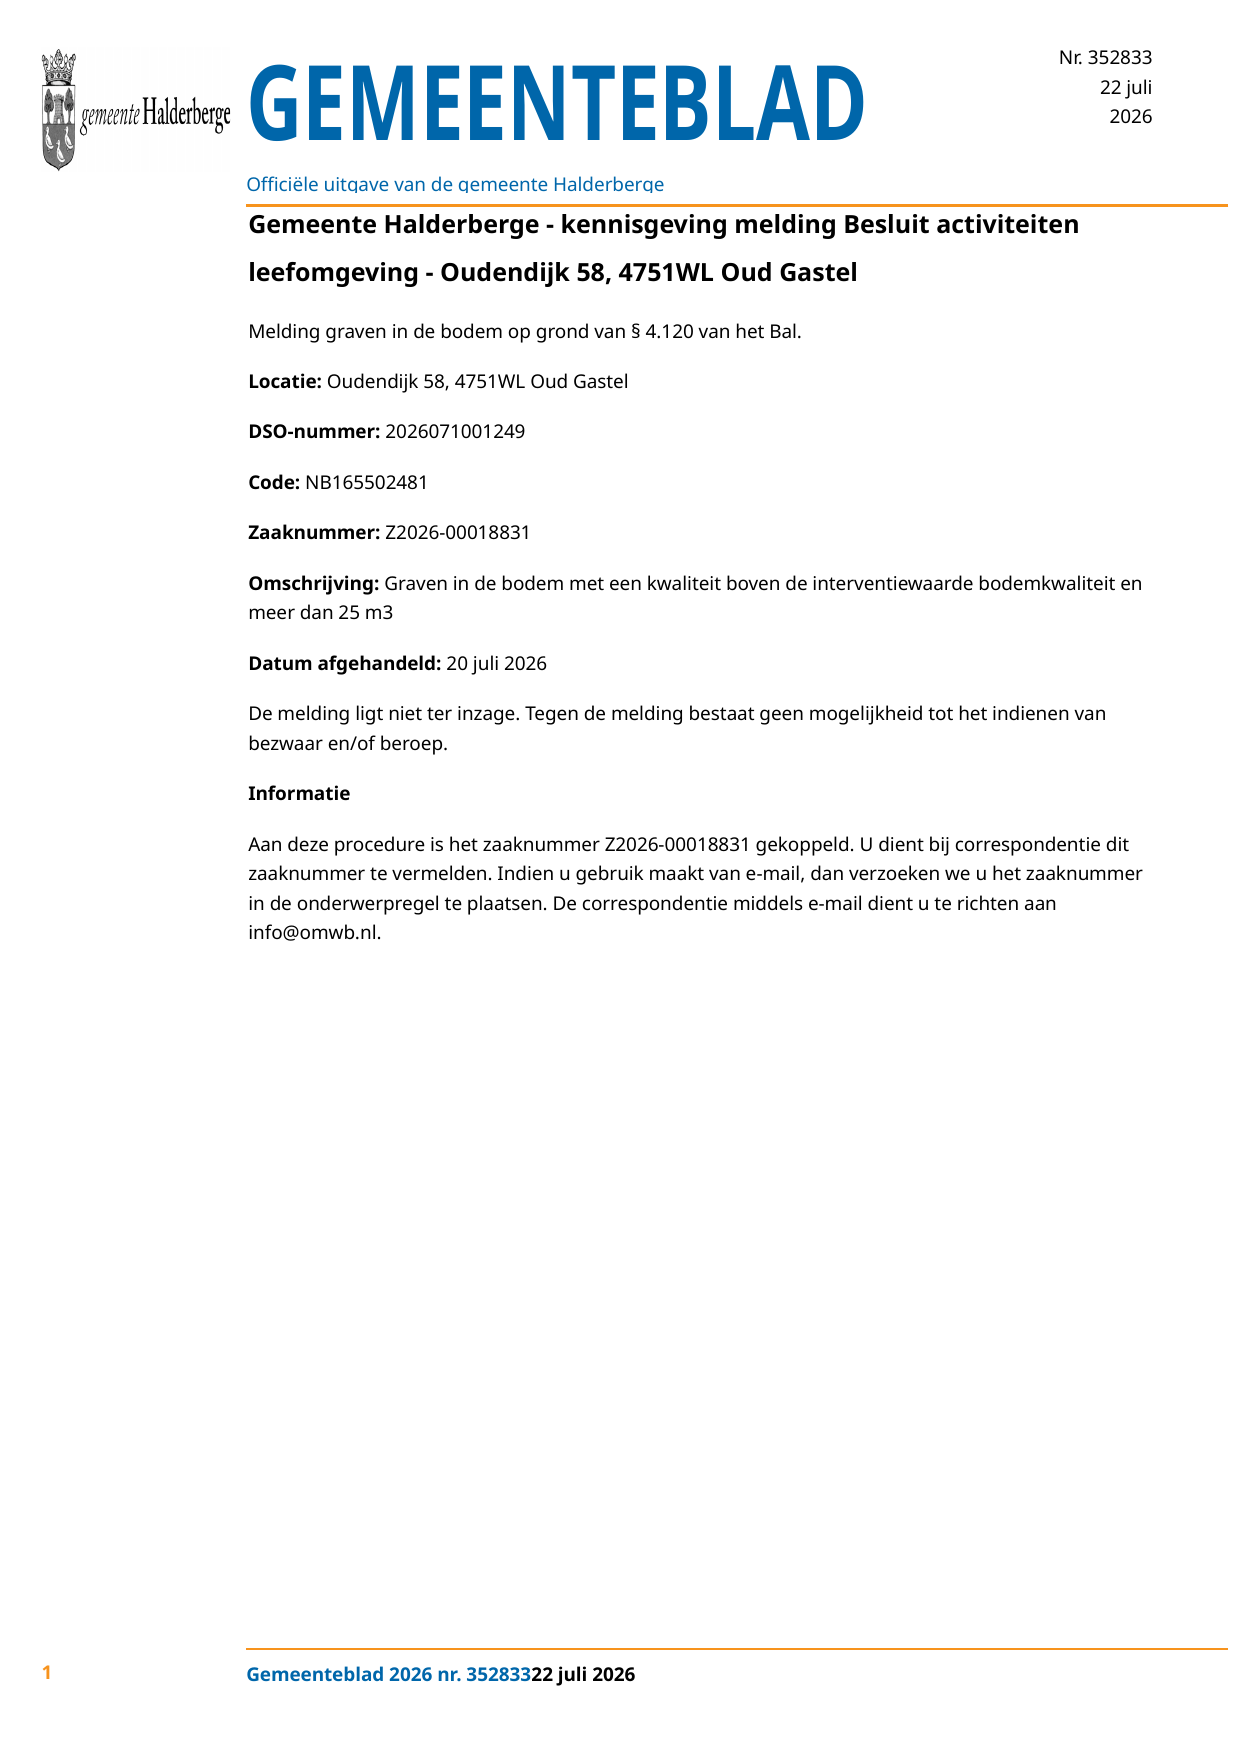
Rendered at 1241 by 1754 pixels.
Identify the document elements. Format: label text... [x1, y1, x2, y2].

text Melding graven in de bodem op grond van § 4.120 van het Bal. [248, 318, 1152, 344]
text Code: NB165502481 [248, 469, 1152, 495]
text DSO-nummer: 2026071001249 [248, 419, 1152, 444]
text Locatie: Oudendijk 58, 4751WL Oud Gastel [248, 368, 1152, 394]
picture [41, 47, 231, 172]
text De melding ligt niet ter inzage. Tegen de melding bestaat geen mogelijkheid tot het indienen van bezwaar en/of beroep. [248, 700, 1152, 756]
text Datum afgehandeld: 20 juli 2026 [248, 650, 1152, 676]
text Informatie [248, 780, 1152, 806]
text Omschrijving: Graven in de bodem met een kwaliteit boven de interventiewaarde bodemkwaliteit en meer dan 25 m3 [248, 570, 1152, 625]
text Zaaknummer: Z2026-00018831 [248, 519, 1152, 545]
text Gemeente Halderberge - kennisgeving melding Besluit activiteiten leefomgeving - Oudendijk 58, 4751WL Oud Gastel [248, 207, 1152, 288]
text Aan deze procedure is het zaaknummer Z2026-00018831 gekoppeld. U dient bij correspondentie dit zaaknummer te vermelden. Indien u gebruik maakt van e-mail, dan verzoeken we u het zaaknummer in de onderwerpregel te plaatsen. De correspondentie middels e-mail dient u te richten aan info@omwb.nl. [248, 831, 1152, 945]
